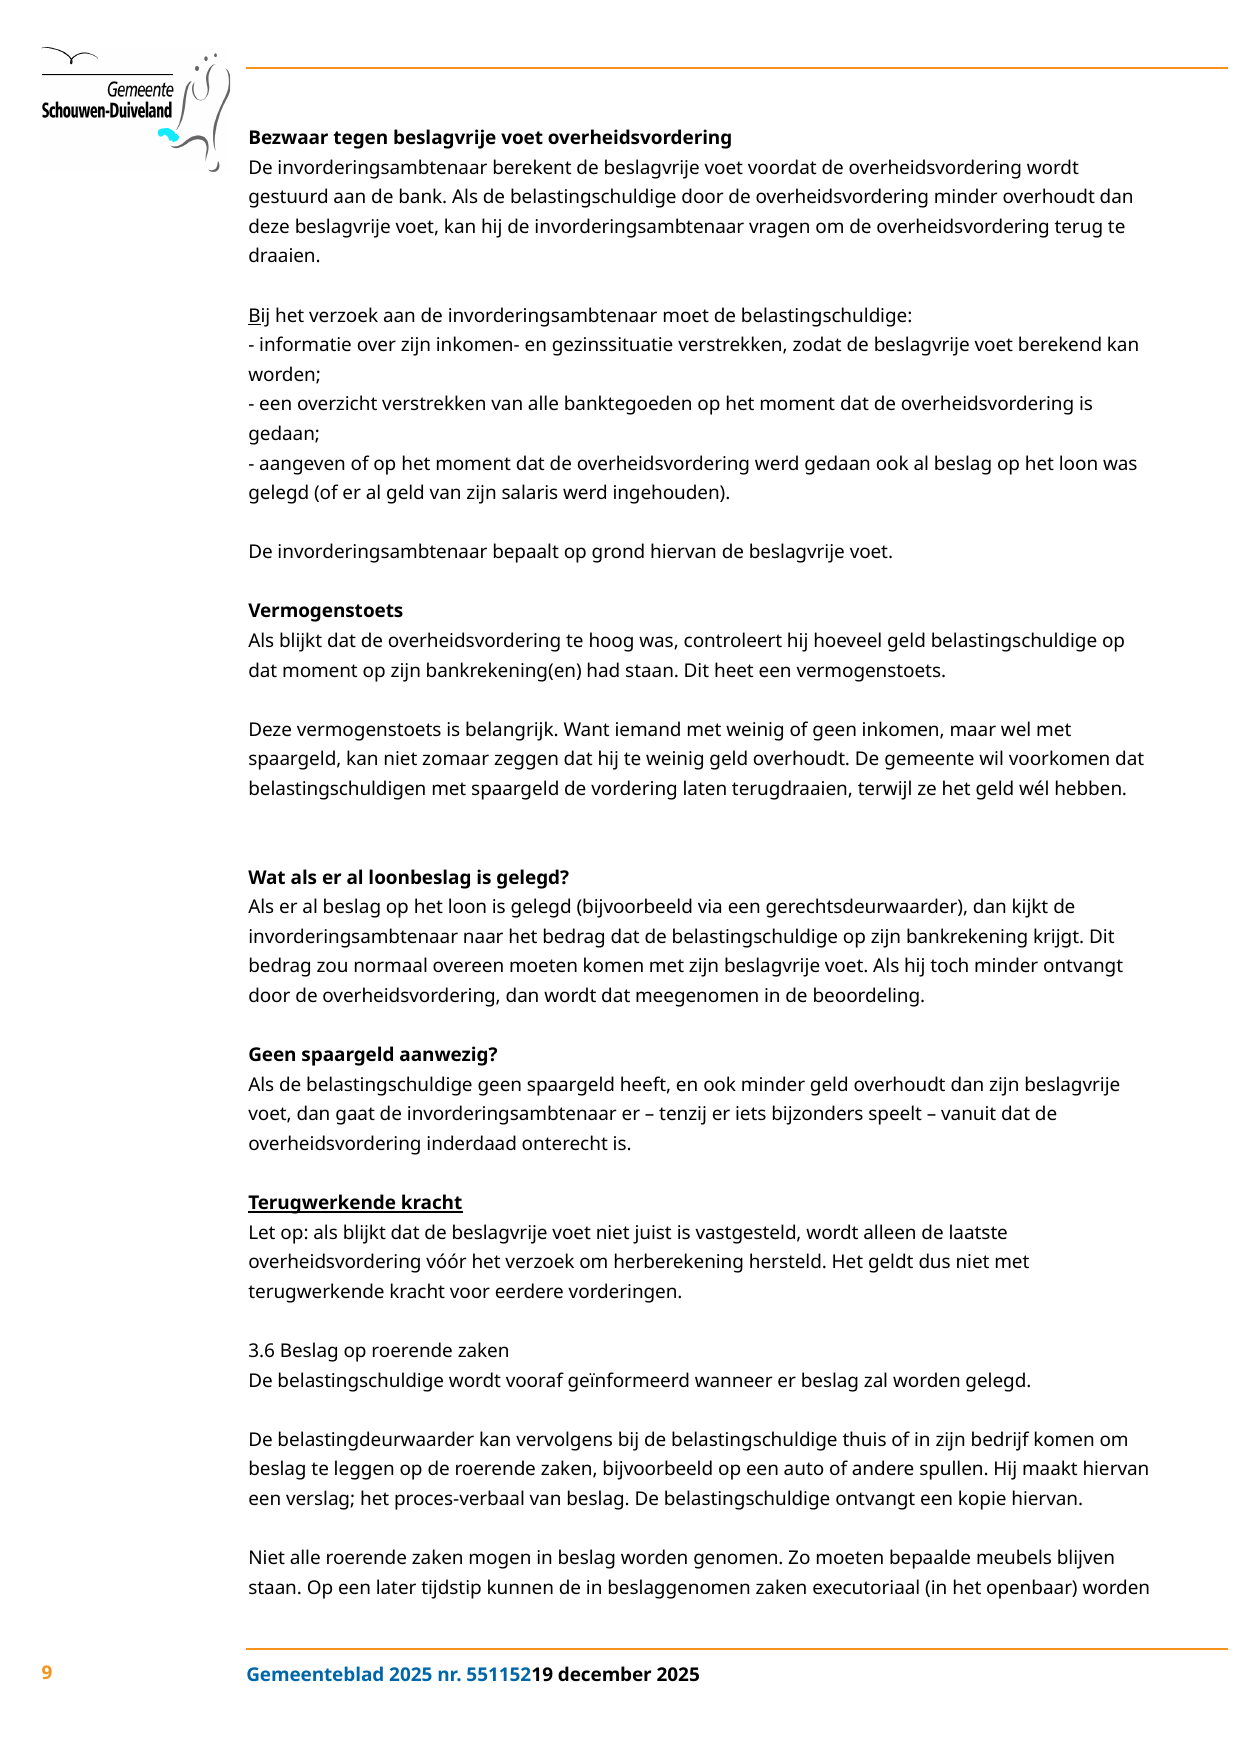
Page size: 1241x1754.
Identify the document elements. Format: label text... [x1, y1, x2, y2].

text Als er al beslag op het loon is gelegd (bijvoorbeeld via een gerechtsdeurwaarder), dan kijkt de invorderingsambtenaar naar het bedrag dat de belastingschuldige op zijn bankrekening krijgt. Dit bedrag zou normaal overeen moeten komen met zijn beslagvrije voet. Als hij toch minder ontvangt door de overheidsvordering, dan wordt dat meegenomen in de beoordeling. [248, 893, 1152, 1008]
text Bezwaar tegen beslagvrije voet overheidsvordering [248, 124, 1152, 150]
text Let op: als blijkt dat de beslagvrije voet niet juist is vastgesteld, wordt alleen de laatste overheidsvordering vóór het verzoek om herberekening hersteld. Het geldt dus niet met terugwerkende kracht voor eerdere vorderingen. [248, 1219, 1152, 1304]
text Deze vermogenstoets is belangrijk. Want iemand met weinig of geen inkomen, maar wel met spaargeld, kan niet zomaar zeggen dat hij te weinig geld overhoudt. De gemeente wil voorkomen dat belastingschuldigen met spaargeld de vordering laten terugdraaien, terwijl ze het geld wél hebben. [248, 716, 1152, 801]
text Wat als er al loonbeslag is gelegd? [248, 864, 1152, 890]
text Vermogenstoets [248, 598, 1152, 623]
text Bij het verzoek aan de invorderingsambtenaar moet de belastingschuldige: [248, 302, 1152, 328]
text Als de belastingschuldige geen spaargeld heeft, en ook minder geld overhoudt dan zijn beslagvrije voet, dan gaat de invorderingsambtenaar er – tenzij er iets bijzonders speelt – vanuit dat de overheidsvordering inderdaad onterecht is. [248, 1071, 1152, 1156]
text 3.6 Beslag op roerende zaken [248, 1337, 1152, 1363]
text Niet alle roerende zaken mogen in beslag worden genomen. Zo moeten bepaalde meubels blijven staan. Op een later tijdstip kunnen de in beslaggenomen zaken executoriaal (in het openbaar) worden [248, 1544, 1152, 1600]
text - een overzicht verstrekken van alle banktegoeden op het moment dat de overheidsvordering is gedaan; [248, 391, 1152, 446]
text De belastingdeurwaarder kan vervolgens bij de belastingschuldige thuis of in zijn bedrijf komen om beslag te leggen op de roerende zaken, bijvoorbeeld op een auto of andere spullen. Hij maakt hiervan een verslag; het proces-verbaal van beslag. De belastingschuldige ontvangt een kopie hiervan. [248, 1426, 1152, 1511]
text Geen spaargeld aanwezig? [248, 1041, 1152, 1067]
text Als blijkt dat de overheidsvordering te hoog was, controleert hij hoeveel geld belastingschuldige op dat moment op zijn bankrekening(en) had staan. Dit heet een vermogenstoets. [248, 627, 1152, 683]
text - informatie over zijn inkomen- en gezinssituatie verstrekken, zodat de beslagvrije voet berekend kan [248, 331, 1152, 357]
text - aangeven of op het moment dat de overheidsvordering werd gedaan ook al beslag op het loon was [248, 450, 1152, 476]
text gelegd (of er al geld van zijn salaris werd ingehouden). [248, 479, 1152, 505]
picture [41, 47, 231, 172]
text De invorderingsambtenaar bepaalt op grond hiervan de beslagvrije voet. [248, 538, 1152, 564]
text worden; [248, 361, 1152, 387]
text De belastingschuldige wordt vooraf geïnformeerd wanneer er beslag zal worden gelegd. [248, 1367, 1152, 1393]
text Terugwerkende kracht [248, 1189, 1152, 1215]
text De invorderingsambtenaar berekent de beslagvrije voet voordat de overheidsvordering wordt gestuurd aan de bank. Als de belastingschuldige door de overheidsvordering minder overhoudt dan deze beslagvrije voet, kan hij de invorderingsambtenaar vragen om de overheidsvordering terug te draaien. [248, 154, 1152, 268]
